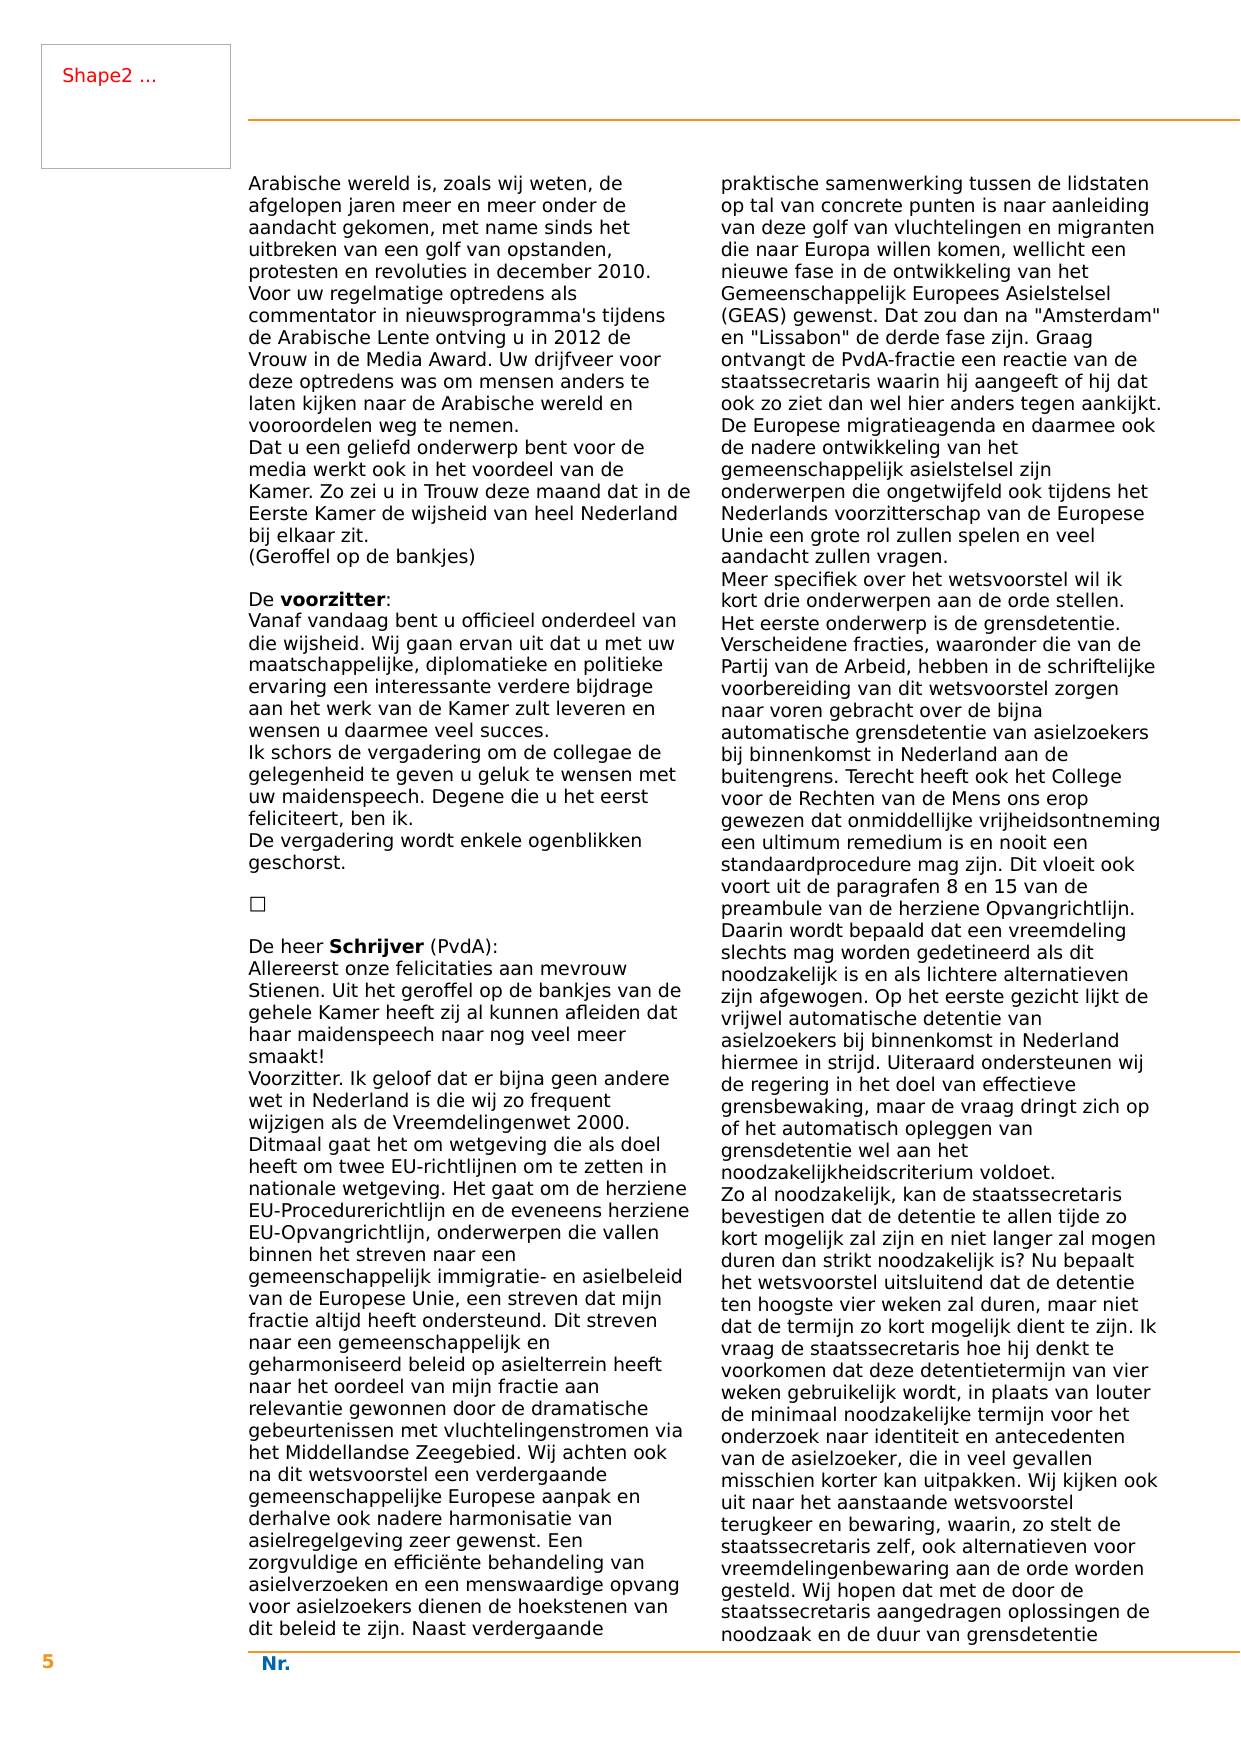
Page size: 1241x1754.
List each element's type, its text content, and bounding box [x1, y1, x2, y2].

text Voorzitter. Ik geloof dat er bijna geen andere wet in Nederland is die wij zo frequent wijzigen als de Vreemdelingenwet 2000. Ditmaal gaat het om wetgeving die als doel heeft om twee EU-richtlijnen om te zetten in nationale wetgeving. Het gaat om de herziene EU-Procedurerichtlijn en de eveneens herziene EU-Opvangrichtlijn, onderwerpen die vallen binnen het streven naar een gemeenschappelijk immigratie- en asielbeleid van de Europese Unie, een streven dat mijn fractie altijd heeft ondersteund. Dit streven naar een gemeenschappelijk en geharmoniseerd beleid op asielterrein heeft naar het oordeel van mijn fractie aan relevantie gewonnen door de dramatische gebeurtenissen met vluchtelingenstromen via het Middellandse Zeegebied. Wij achten ook na dit wetsvoorstel een verdergaande gemeenschappelijke Europese aanpak en derhalve ook nadere harmonisatie van asielregelgeving zeer gewenst. Een zorgvuldige en efficiënte behandeling van asielverzoeken en een menswaardige opvang voor asielzoekers dienen de hoekstenen van dit beleid te zijn. Naast verdergaande [248, 1068, 691, 1639]
text Dat u een geliefd onderwerp bent voor de media werkt ook in het voordeel van de Kamer. Zo zei u in Trouw deze maand dat in de Eerste Kamer de wijsheid van heel Nederland bij elkaar zit. [248, 437, 691, 546]
text De voorzitter: [248, 588, 691, 610]
text ⬜ [248, 894, 691, 916]
text Zo al noodzakelijk, kan de staatssecretaris bevestigen dat de detentie te allen tijde zo kort mogelijk zal zijn en niet langer zal mogen duren dan strikt noodzakelijk is? Nu bepaalt het wetsvoorstel uitsluitend dat de detentie ten hoogste vier weken zal duren, maar niet dat de termijn zo kort mogelijk dient te zijn. Ik vraag de staatssecretaris hoe hij denkt te voorkomen dat deze detentietermijn van vier weken gebruikelijk wordt, in plaats van louter de minimaal noodzakelijke termijn voor het onderzoek naar identiteit en antecedenten van de asielzoeker, die in veel gevallen misschien korter kan uitpakken. Wij kijken ook uit naar het aanstaande wetsvoorstel terugkeer en bewaring, waarin, zo stelt de staatssecretaris zelf, ook alternatieven voor vreemdelingenbewaring aan de orde worden gesteld. Wij hopen dat met de door de staatssecretaris aangedragen oplossingen de noodzaak en de duur van grensdetentie [721, 1184, 1163, 1645]
text Arabische wereld is, zoals wij weten, de afgelopen jaren meer en meer onder de aandacht gekomen, met name sinds het uitbreken van een golf van opstanden, protesten en revoluties in december 2010. Voor uw regelmatige optredens als commentator in nieuwsprogramma's tijdens de Arabische Lente ontving u in 2012 de Vrouw in de Media Award. Uw drijfveer voor deze optredens was om mensen anders te laten kijken naar de Arabische wereld en vooroordelen weg te nemen. [248, 173, 691, 437]
text De vergadering wordt enkele ogenblikken geschorst. [248, 830, 691, 874]
text Meer specifiek over het wetsvoorstel wil ik kort drie onderwerpen aan de orde stellen. Het eerste onderwerp is de grensdetentie. Verscheidene fracties, waaronder die van de Partij van de Arbeid, hebben in de schriftelijke voorbereiding van dit wetsvoorstel zorgen naar voren gebracht over de bijna automatische grensdetentie van asielzoekers bij binnenkomst in Nederland aan de buitengrens. Terecht heeft ook het College voor de Rechten van de Mens ons erop gewezen dat onmiddellijke vrijheidsontneming een ultimum remedium is en nooit een standaardprocedure mag zijn. Dit vloeit ook voort uit de paragrafen 8 en 15 van de preambule van de herziene Opvangrichtlijn. Daarin wordt bepaald dat een vreemdeling slechts mag worden gedetineerd als dit noodzakelijk is en als lichtere alternatieven zijn afgewogen. Op het eerste gezicht lijkt de vrijwel automatische detentie van asielzoekers bij binnenkomst in Nederland hiermee in strijd. Uiteraard ondersteunen wij de regering in het doel van effectieve grensbewaking, maar de vraag dringt zich op of het automatisch opleggen van grensdetentie wel aan het noodzakelijkheidscriterium voldoet. [721, 568, 1163, 1184]
text praktische samenwerking tussen de lidstaten op tal van concrete punten is naar aanleiding van deze golf van vluchtelingen en migranten die naar Europa willen komen, wellicht een nieuwe fase in de ontwikkeling van het Gemeenschappelijk Europees Asielstelsel (GEAS) gewenst. Dat zou dan na "Amsterdam" en "Lissabon" de derde fase zijn. Graag ontvangt de PvdA-fractie een reactie van de staatssecretaris waarin hij aangeeft of hij dat ook zo ziet dan wel hier anders tegen aankijkt. De Europese migratieagenda en daarmee ook de nadere ontwikkeling van het gemeenschappelijk asielstelsel zijn onderwerpen die ongetwijfeld ook tijdens het Nederlands voorzitterschap van de Europese Unie een grote rol zullen spelen en veel aandacht zullen vragen. [721, 173, 1163, 568]
text Ik schors de vergadering om de collegae de gelegenheid te geven u geluk te wensen met uw maidenspeech. Degene die u het eerst feliciteert, ben ik. [248, 742, 691, 830]
text Allereerst onze felicitaties aan mevrouw Stienen. Uit het geroffel op de bankjes van de gehele Kamer heeft zij al kunnen afleiden dat haar maidenspeech naar nog veel meer smaakt! [248, 958, 691, 1068]
text Vanaf vandaag bent u officieel onderdeel van die wijsheid. Wij gaan ervan uit dat u met uw maatschappelijke, diplomatieke en politieke ervaring een interessante verdere bijdrage aan het werk van de Kamer zult leveren en wensen u daarmee veel succes. [248, 610, 691, 742]
text De heer Schrijver (PvdA): [248, 936, 691, 958]
text (Geroffel op de bankjes) [248, 546, 691, 568]
